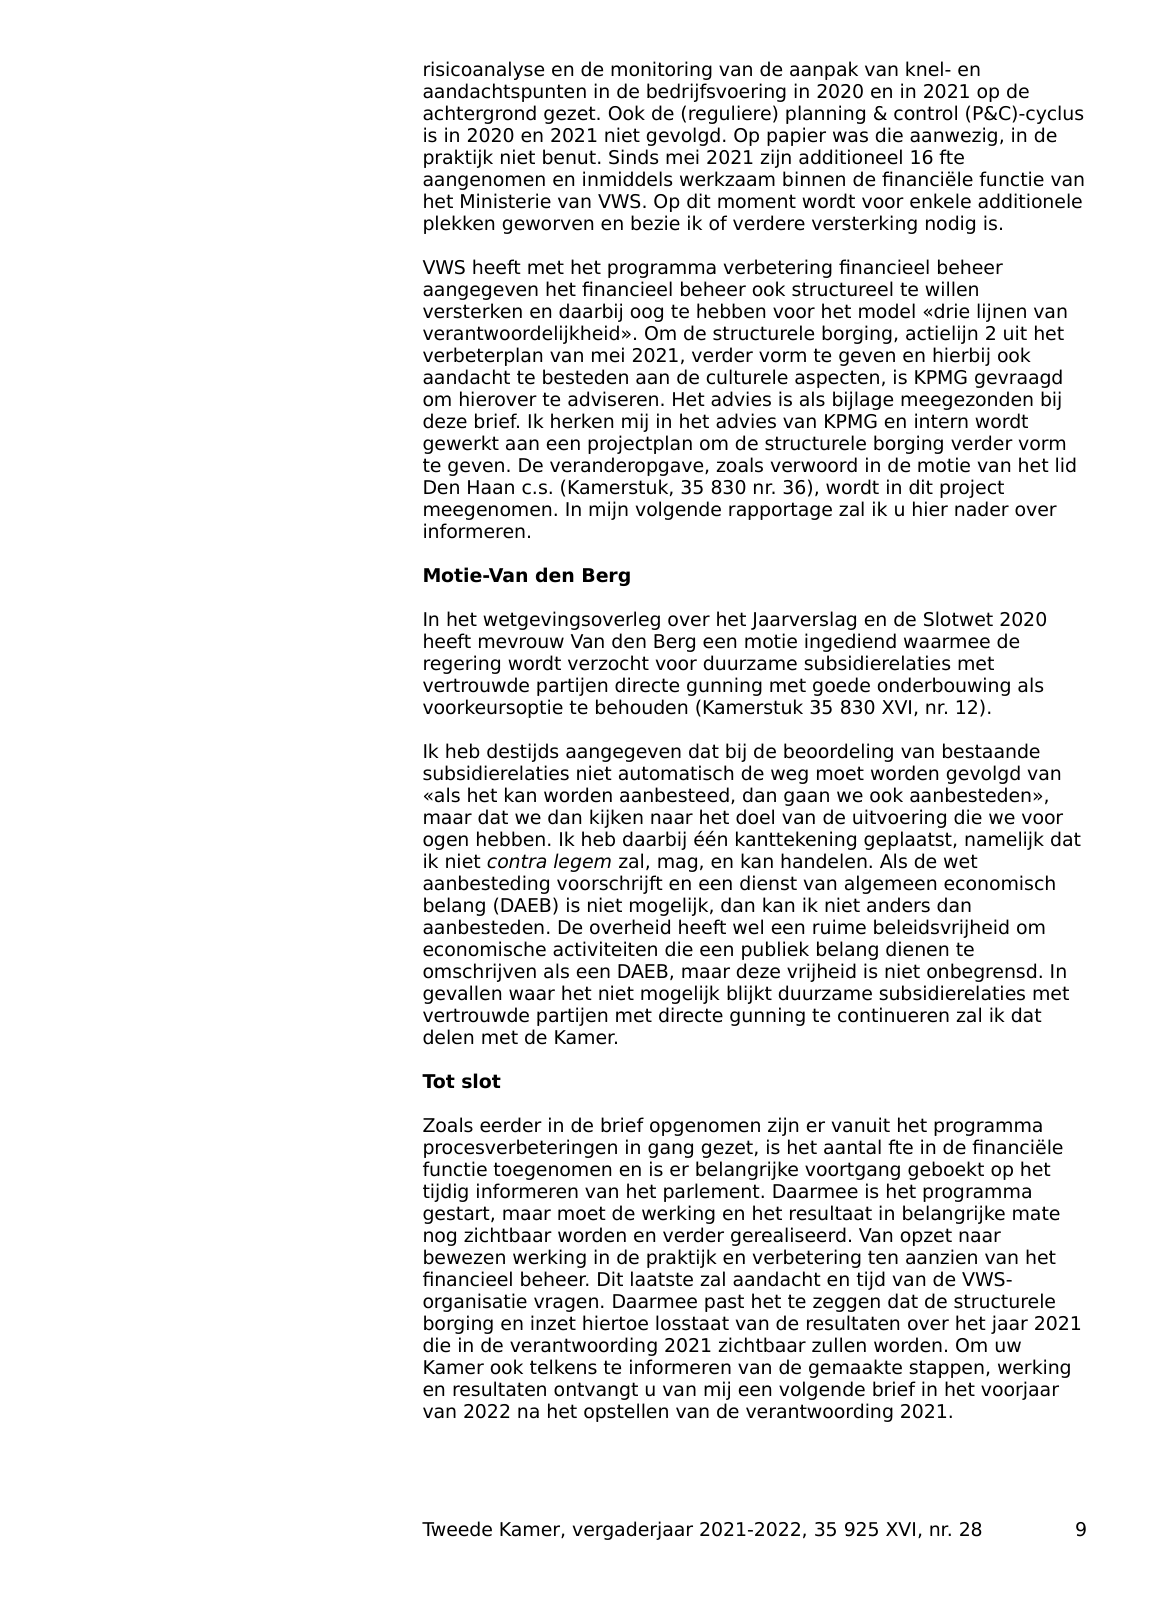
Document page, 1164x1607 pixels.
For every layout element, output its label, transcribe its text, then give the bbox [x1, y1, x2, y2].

text Ik heb destijds aangegeven dat bij de beoordeling van bestaande subsidierelaties niet automatisch de weg moet worden gevolgd van «als het kan worden aanbesteed, dan gaan we ook aanbesteden», maar dat we dan kijken naar het doel van de uitvoering die we voor ogen hebben. Ik heb daarbij één kanttekening geplaatst, namelijk dat ik niet contra legem zal, mag, en kan handelen. Als de wet aanbesteding voorschrijft en een dienst van algemeen economisch belang (DAEB) is niet mogelijk, dan kan ik niet anders dan aanbesteden. De overheid heeft wel een ruime beleidsvrijheid om economische activiteiten die een publiek belang dienen te omschrijven als een DAEB, maar deze vrijheid is niet onbegrensd. In gevallen waar het niet mogelijk blijkt duurzame subsidierelaties met vertrouwde partijen met directe gunning te continueren zal ik dat delen met de Kamer. [422, 741, 1087, 1049]
subtitle Motie-Van den Berg [422, 565, 1087, 587]
text Zoals eerder in de brief opgenomen zijn er vanuit het programma procesverbeteringen in gang gezet, is het aantal fte in de financiële functie toegenomen en is er belangrijke voortgang geboekt op het tijdig informeren van het parlement. Daarmee is het programma gestart, maar moet de werking en het resultaat in belangrijke mate nog zichtbaar worden en verder gerealiseerd. Van opzet naar bewezen werking in de praktijk en verbetering ten aanzien van het financieel beheer. Dit laatste zal aandacht en tijd van de VWS-organisatie vragen. Daarmee past het te zeggen dat de structurele borging en inzet hiertoe losstaat van de resultaten over het jaar 2021 die in de verantwoording 2021 zichtbaar zullen worden. Om uw Kamer ook telkens te informeren van de gemaakte stappen, werking en resultaten ontvangt u van mij een volgende brief in het voorjaar van 2022 na het opstellen van de verantwoording 2021. [422, 1115, 1087, 1423]
text In het wetgevingsoverleg over het Jaarverslag en de Slotwet 2020 heeft mevrouw Van den Berg een motie ingediend waarmee de regering wordt verzocht voor duurzame subsidierelaties met vertrouwde partijen directe gunning met goede onderbouwing als voorkeursoptie te behouden (Kamerstuk 35 830 XVI, nr. 12). [422, 609, 1087, 719]
subtitle Tot slot [422, 1071, 1087, 1093]
text VWS heeft met het programma verbetering financieel beheer aangegeven het financieel beheer ook structureel te willen versterken en daarbij oog te hebben voor het model «drie lijnen van verantwoordelijkheid». Om de structurele borging, actielijn 2 uit het verbeterplan van mei 2021, verder vorm te geven en hierbij ook aandacht te besteden aan de culturele aspecten, is KPMG gevraagd om hierover te adviseren. Het advies is als bijlage meegezonden bij deze brief. Ik herken mij in het advies van KPMG en intern wordt gewerkt aan een projectplan om de structurele borging verder vorm te geven. De veranderopgave, zoals verwoord in de motie van het lid Den Haan c.s. (Kamerstuk, 35 830 nr. 36), wordt in dit project meegenomen. In mijn volgende rapportage zal ik u hier nader over informeren. [422, 257, 1087, 543]
text risicoanalyse en de monitoring van de aanpak van knel- en aandachtspunten in de bedrijfsvoering in 2020 en in 2021 op de achtergrond gezet. Ook de (reguliere) planning & control (P&C)-cyclus is in 2020 en 2021 niet gevolgd. Op papier was die aanwezig, in de praktijk niet benut. Sinds mei 2021 zijn additioneel 16 fte aangenomen en inmiddels werkzaam binnen de financiële functie van het Ministerie van VWS. Op dit moment wordt voor enkele additionele plekken geworven en bezie ik of verdere versterking nodig is. [422, 59, 1087, 235]
